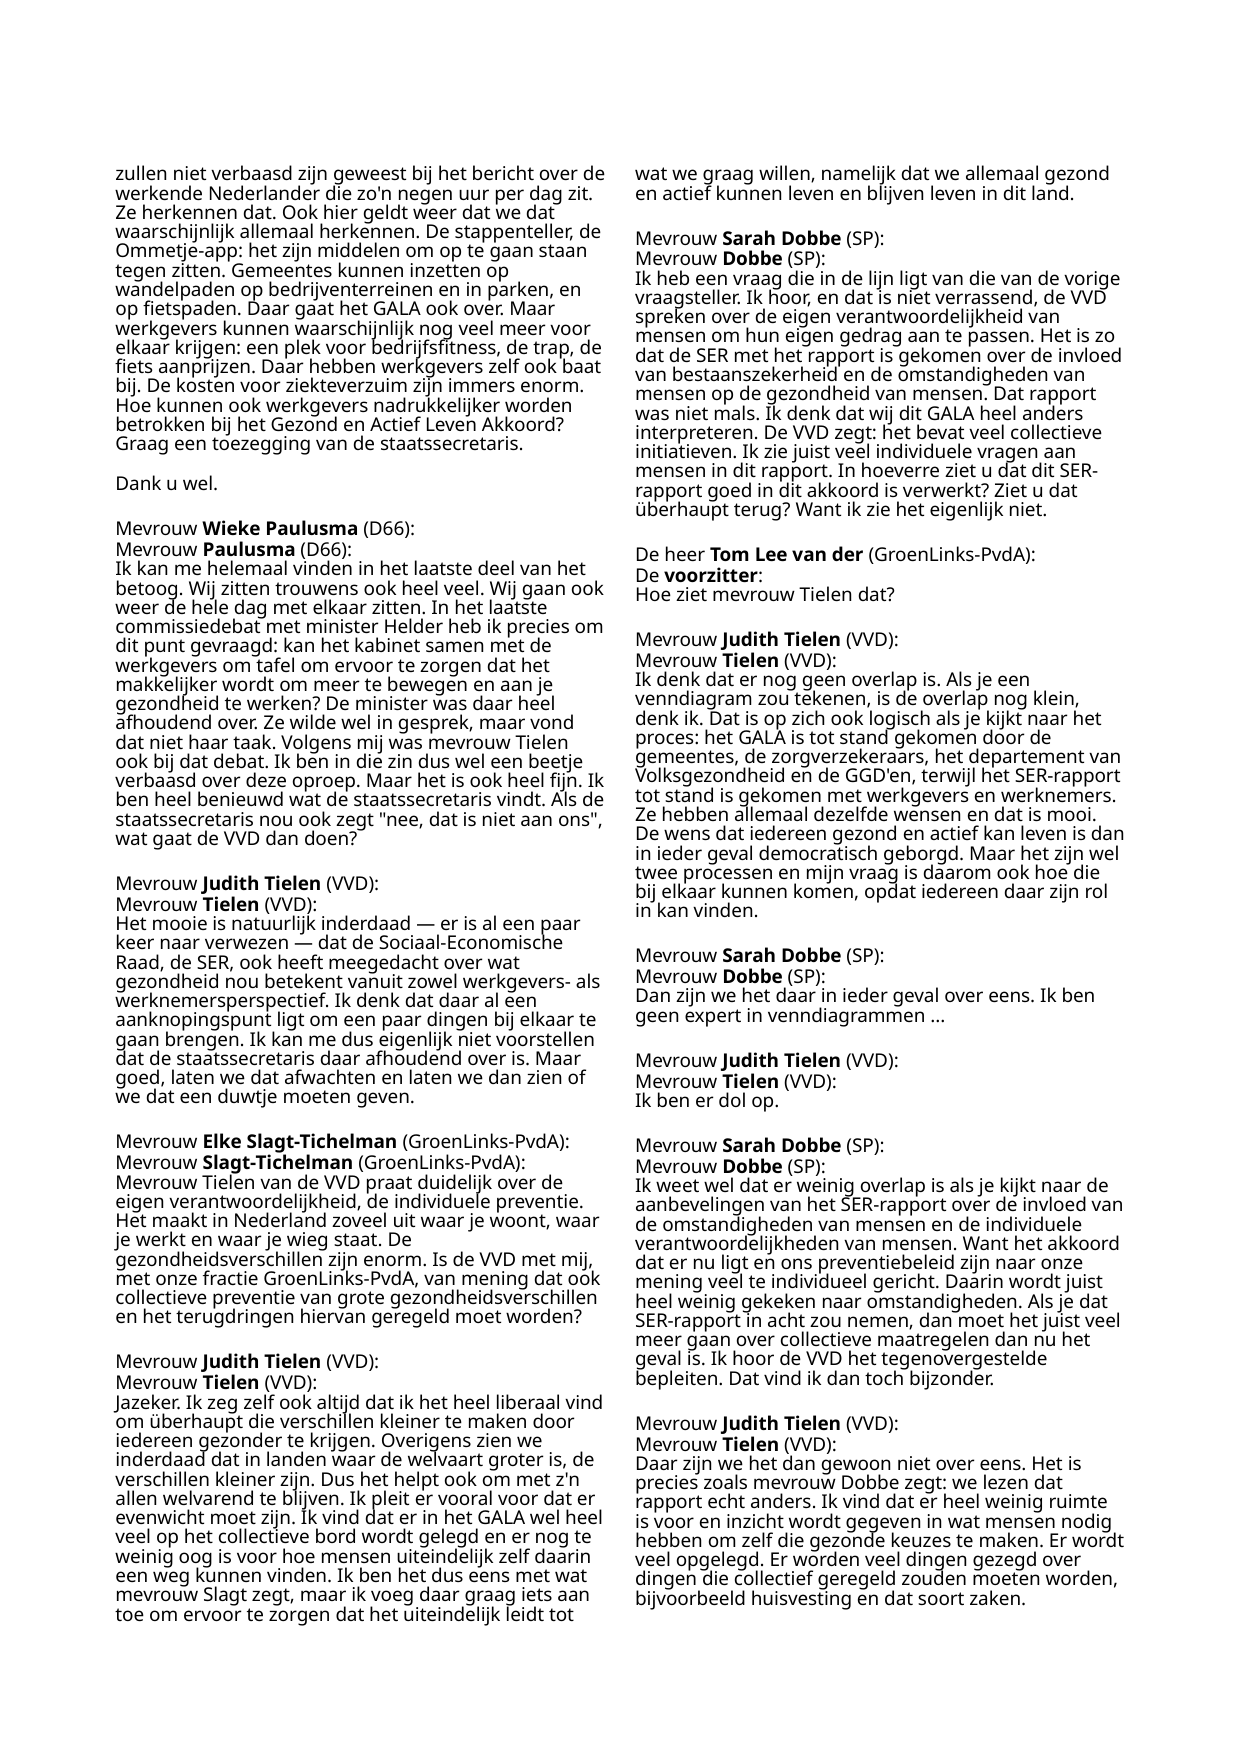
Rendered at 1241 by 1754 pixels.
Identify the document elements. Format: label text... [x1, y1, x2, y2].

text zullen niet verbaasd zijn geweest bij het bericht over de werkende Nederlander die zo'n negen uur per dag zit. Ze herkennen dat. Ook hier geldt weer dat we dat waarschijnlijk allemaal herkennen. De stappenteller, de Ommetje-app: het zijn middelen om op te gaan staan tegen zitten. Gemeentes kunnen inzetten op wandelpaden op bedrijventerreinen en in parken, en op fietspaden. Daar gaat het GALA ook over. Maar werkgevers kunnen waarschijnlijk nog veel meer voor elkaar krijgen: een plek voor bedrijfsfitness, de trap, de fiets aanprijzen. Daar hebben werkgevers zelf ook baat bij. De kosten voor ziekteverzuim zijn immers enorm. Hoe kunnen ook werkgevers nadrukkelijker worden betrokken bij het Gezond en Actief Leven Akkoord? Graag een toezegging van de staatssecretaris. [115, 165, 605, 454]
text Mevrouw Sarah Dobbe (SP): [635, 1132, 1125, 1158]
text Dan zijn we het daar in ieder geval over eens. Ik ben geen expert in venndiagrammen ... [635, 987, 1125, 1026]
text Mevrouw Tielen (VVD): [115, 896, 605, 915]
text Ik denk dat er nog geen overlap is. Als je een venndiagram zou tekenen, is de overlap nog klein, denk ik. Dat is op zich ook logisch als je kijkt naar het proces: het GALA is tot stand gekomen door de gemeentes, de zorgverzekeraars, het departement van Volksgezondheid en de GGD'en, terwijl het SER-rapport tot stand is gekomen met werkgevers en werknemers. Ze hebben allemaal dezelfde wensen en dat is mooi. De wens dat iedereen gezond en actief kan leven is dan in ieder geval democratisch geborgd. Maar het zijn wel twee processen en mijn vraag is daarom ook hoe die bij elkaar kunnen komen, opdat iedereen daar zijn rol in kan vinden. [635, 671, 1125, 922]
text Mevrouw Slagt-Tichelman (GroenLinks-PvdA): [115, 1154, 605, 1174]
text Mevrouw Tielen van de VVD praat duidelijk over de eigen verantwoordelijkheid, de individuele preventie. Het maakt in Nederland zoveel uit waar je woont, waar je werkt en waar je wieg staat. De gezondheidsverschillen zijn enorm. Is de VVD met mij, met onze fractie GroenLinks-PvdA, van mening dat ook collectieve preventie van grote gezondheidsverschillen en het terugdringen hiervan geregeld moet worden? [115, 1174, 605, 1328]
text Mevrouw Elke Slagt-Tichelman (GroenLinks-PvdA): [115, 1129, 605, 1154]
text Mevrouw Tielen (VVD): [635, 1073, 1125, 1092]
text Mevrouw Dobbe (SP): [635, 250, 1125, 270]
text Ik heb een vraag die in de lijn ligt van die van de vorige vraagsteller. Ik hoor, en dat is niet verrassend, de VVD spreken over de eigen verantwoordelijkheid van mensen om hun eigen gedrag aan te passen. Het is zo dat de SER met het rapport is gekomen over de invloed van bestaanszekerheid en de omstandigheden van mensen op de gezondheid van mensen. Dat rapport was niet mals. Ik denk dat wij dit GALA heel anders interpreteren. De VVD zegt: het bevat veel collectieve initiatieven. Ik zie juist veel individuele vragen aan mensen in dit rapport. In hoeverre ziet u dat dit SER-rapport goed in dit akkoord is verwerkt? Ziet u dat überhaupt terug? Want ik zie het eigenlijk niet. [635, 270, 1125, 520]
text Hoe ziet mevrouw Tielen dat? [635, 586, 1125, 605]
text Mevrouw Paulusma (D66): [115, 541, 605, 560]
text Mevrouw Dobbe (SP): [635, 1158, 1125, 1177]
text De heer Tom Lee van der (GroenLinks-PvdA): [635, 541, 1125, 567]
text Mevrouw Judith Tielen (VVD): [635, 626, 1125, 652]
text Mevrouw Dobbe (SP): [635, 968, 1125, 987]
text De voorzitter: [635, 567, 1125, 586]
text Mevrouw Judith Tielen (VVD): [635, 1410, 1125, 1436]
text Mevrouw Sarah Dobbe (SP): [635, 942, 1125, 968]
text Mevrouw Tielen (VVD): [635, 652, 1125, 671]
text Mevrouw Judith Tielen (VVD): [115, 870, 605, 896]
text Daar zijn we het dan gewoon niet over eens. Het is precies zoals mevrouw Dobbe zegt: we lezen dat rapport echt anders. Ik vind dat er heel weinig ruimte is voor en inzicht wordt gegeven in wat mensen nodig hebben om zelf die gezonde keuzes te maken. Er wordt veel opgelegd. Er worden veel dingen gezegd over dingen die collectief geregeld zouden moeten worden, bijvoorbeeld huisvesting en dat soort zaken. [635, 1455, 1125, 1609]
text Mevrouw Tielen (VVD): [635, 1436, 1125, 1455]
text Mevrouw Wieke Paulusma (D66): [115, 515, 605, 541]
text Mevrouw Judith Tielen (VVD): [115, 1349, 605, 1374]
text Ik kan me helemaal vinden in het laatste deel van het betoog. Wij zitten trouwens ook heel veel. Wij gaan ook weer de hele dag met elkaar zitten. In het laatste commissiedebat met minister Helder heb ik precies om dit punt gevraagd: kan het kabinet samen met de werkgevers om tafel om ervoor te zorgen dat het makkelijker wordt om meer te bewegen en aan je gezondheid te werken? De minister was daar heel afhoudend over. Ze wilde wel in gesprek, maar vond dat niet haar taak. Volgens mij was mevrouw Tielen ook bij dat debat. Ik ben in die zin dus wel een beetje verbaasd over deze oproep. Maar het is ook heel fijn. Ik ben heel benieuwd wat de staatssecretaris vindt. Als de staatssecretaris nou ook zegt "nee, dat is niet aan ons", wat gaat de VVD dan doen? [115, 560, 605, 849]
text Ik weet wel dat er weinig overlap is als je kijkt naar de aanbevelingen van het SER-rapport over de invloed van de omstandigheden van mensen en de individuele verantwoordelijkheden van mensen. Want het akkoord dat er nu ligt en ons preventiebeleid zijn naar onze mening veel te individueel gericht. Daarin wordt juist heel weinig gekeken naar omstandigheden. Als je dat SER-rapport in acht zou nemen, dan moet het juist veel meer gaan over collectieve maatregelen dan nu het geval is. Ik hoor de VVD het tegenovergestelde bepleiten. Dat vind ik dan toch bijzonder. [635, 1177, 1125, 1389]
text Het mooie is natuurlijk inderdaad — er is al een paar keer naar verwezen — dat de Sociaal-Economische Raad, de SER, ook heeft meegedacht over wat gezondheid nou betekent vanuit zowel werkgevers- als werknemersperspectief. Ik denk dat daar al een aanknopingspunt ligt om een paar dingen bij elkaar te gaan brengen. Ik kan me dus eigenlijk niet voorstellen dat de staatssecretaris daar afhoudend over is. Maar goed, laten we dat afwachten en laten we dan zien of we dat een duwtje moeten geven. [115, 915, 605, 1108]
text Mevrouw Sarah Dobbe (SP): [635, 225, 1125, 250]
text Mevrouw Judith Tielen (VVD): [635, 1047, 1125, 1073]
text Dank u wel. [115, 475, 605, 494]
text wat we graag willen, namelijk dat we allemaal gezond en actief kunnen leven en blijven leven in dit land. [635, 165, 1125, 204]
text Mevrouw Tielen (VVD): [115, 1374, 605, 1394]
text Jazeker. Ik zeg zelf ook altijd dat ik het heel liberaal vind om überhaupt die verschillen kleiner te maken door iedereen gezonder te krijgen. Overigens zien we inderdaad dat in landen waar de welvaart groter is, de verschillen kleiner zijn. Dus het helpt ook om met z'n allen welvarend te blijven. Ik pleit er vooral voor dat er evenwicht moet zijn. Ik vind dat er in het GALA wel heel veel op het collectieve bord wordt gelegd en er nog te weinig oog is voor hoe mensen uiteindelijk zelf daarin een weg kunnen vinden. Ik ben het dus eens met wat mevrouw Slagt zegt, maar ik voeg daar graag iets aan toe om ervoor te zorgen dat het uiteindelijk leidt tot [115, 1394, 605, 1625]
text Ik ben er dol op. [635, 1092, 1125, 1111]
